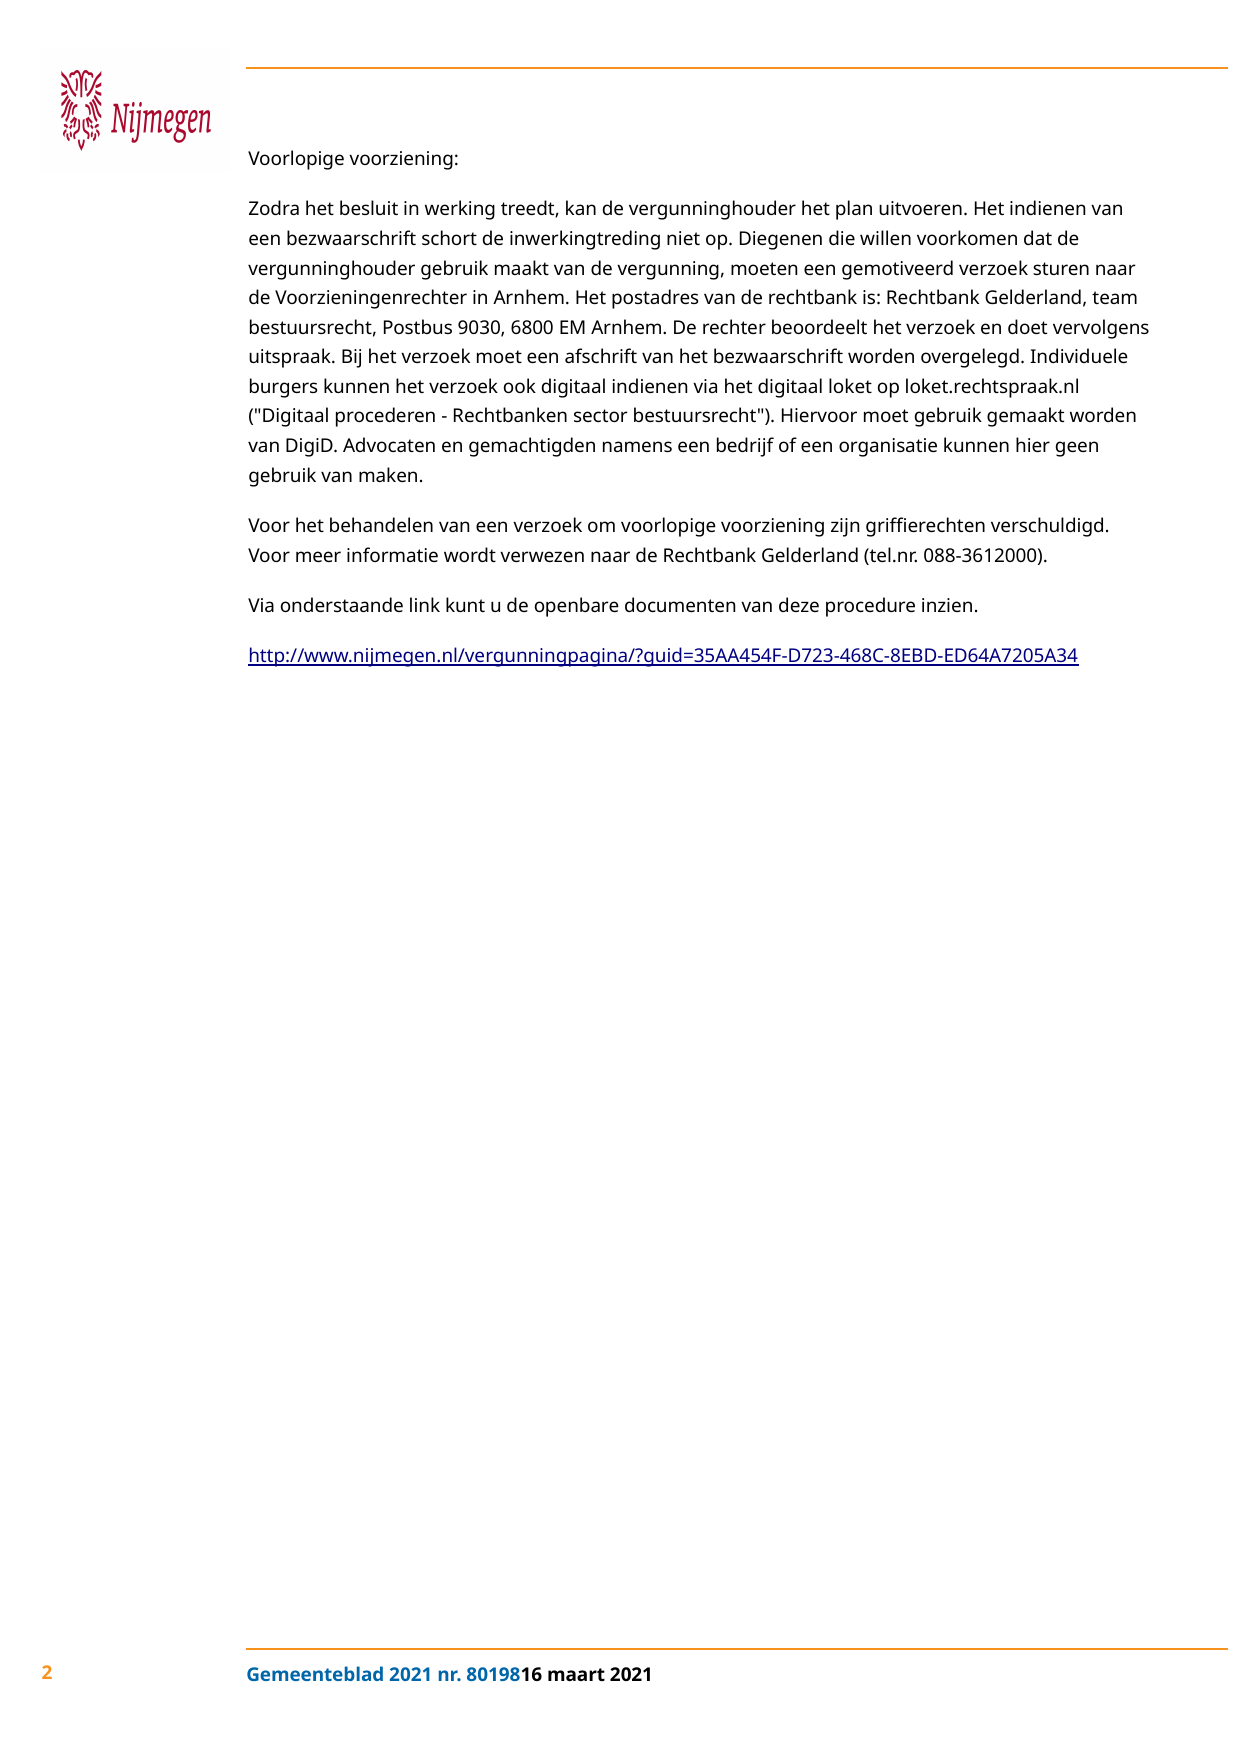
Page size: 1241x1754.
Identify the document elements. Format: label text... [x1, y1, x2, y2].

text Via onderstaande link kunt u de openbare documenten van deze procedure inzien. [248, 592, 1152, 618]
text http://www.nijmegen.nl/vergunningpagina/?guid=35AA454F-D723-468C-8EBD-ED64A7205A34 [248, 643, 1152, 668]
text Voor het behandelen van een verzoek om voorlopige voorziening zijn griffierechten verschuldigd. Voor meer informatie wordt verwezen naar de Rechtbank Gelderland (tel.nr. 088-3612000). [248, 512, 1152, 568]
text Voorlopige voorziening: [248, 145, 1152, 171]
text Zodra het besluit in werking treedt, kan de vergunninghouder het plan uitvoeren. Het indienen van een bezwaarschrift schort de inwerkingtreding niet op. Diegenen die willen voorkomen dat de vergunninghouder gebruik maakt van de vergunning, moeten een gemotiveerd verzoek sturen naar de Voorzieningenrechter in Arnhem. Het postadres van de rechtbank is: Rechtbank Gelderland, team bestuursrecht, Postbus 9030, 6800 EM Arnhem. De rechter beoordeelt het verzoek en doet vervolgens uitspraak. Bij het verzoek moet een afschrift van het bezwaarschrift worden overgelegd. Individuele burgers kunnen het verzoek ook digitaal indienen via het digitaal loket op loket.rechtspraak.nl ("Digitaal procederen - Rechtbanken sector bestuursrecht"). Hiervoor moet gebruik gemaakt worden van DigiD. Advocaten en gemachtigden namens een bedrijf of een organisatie kunnen hier geen gebruik van maken. [248, 196, 1152, 488]
picture [41, 47, 231, 172]
